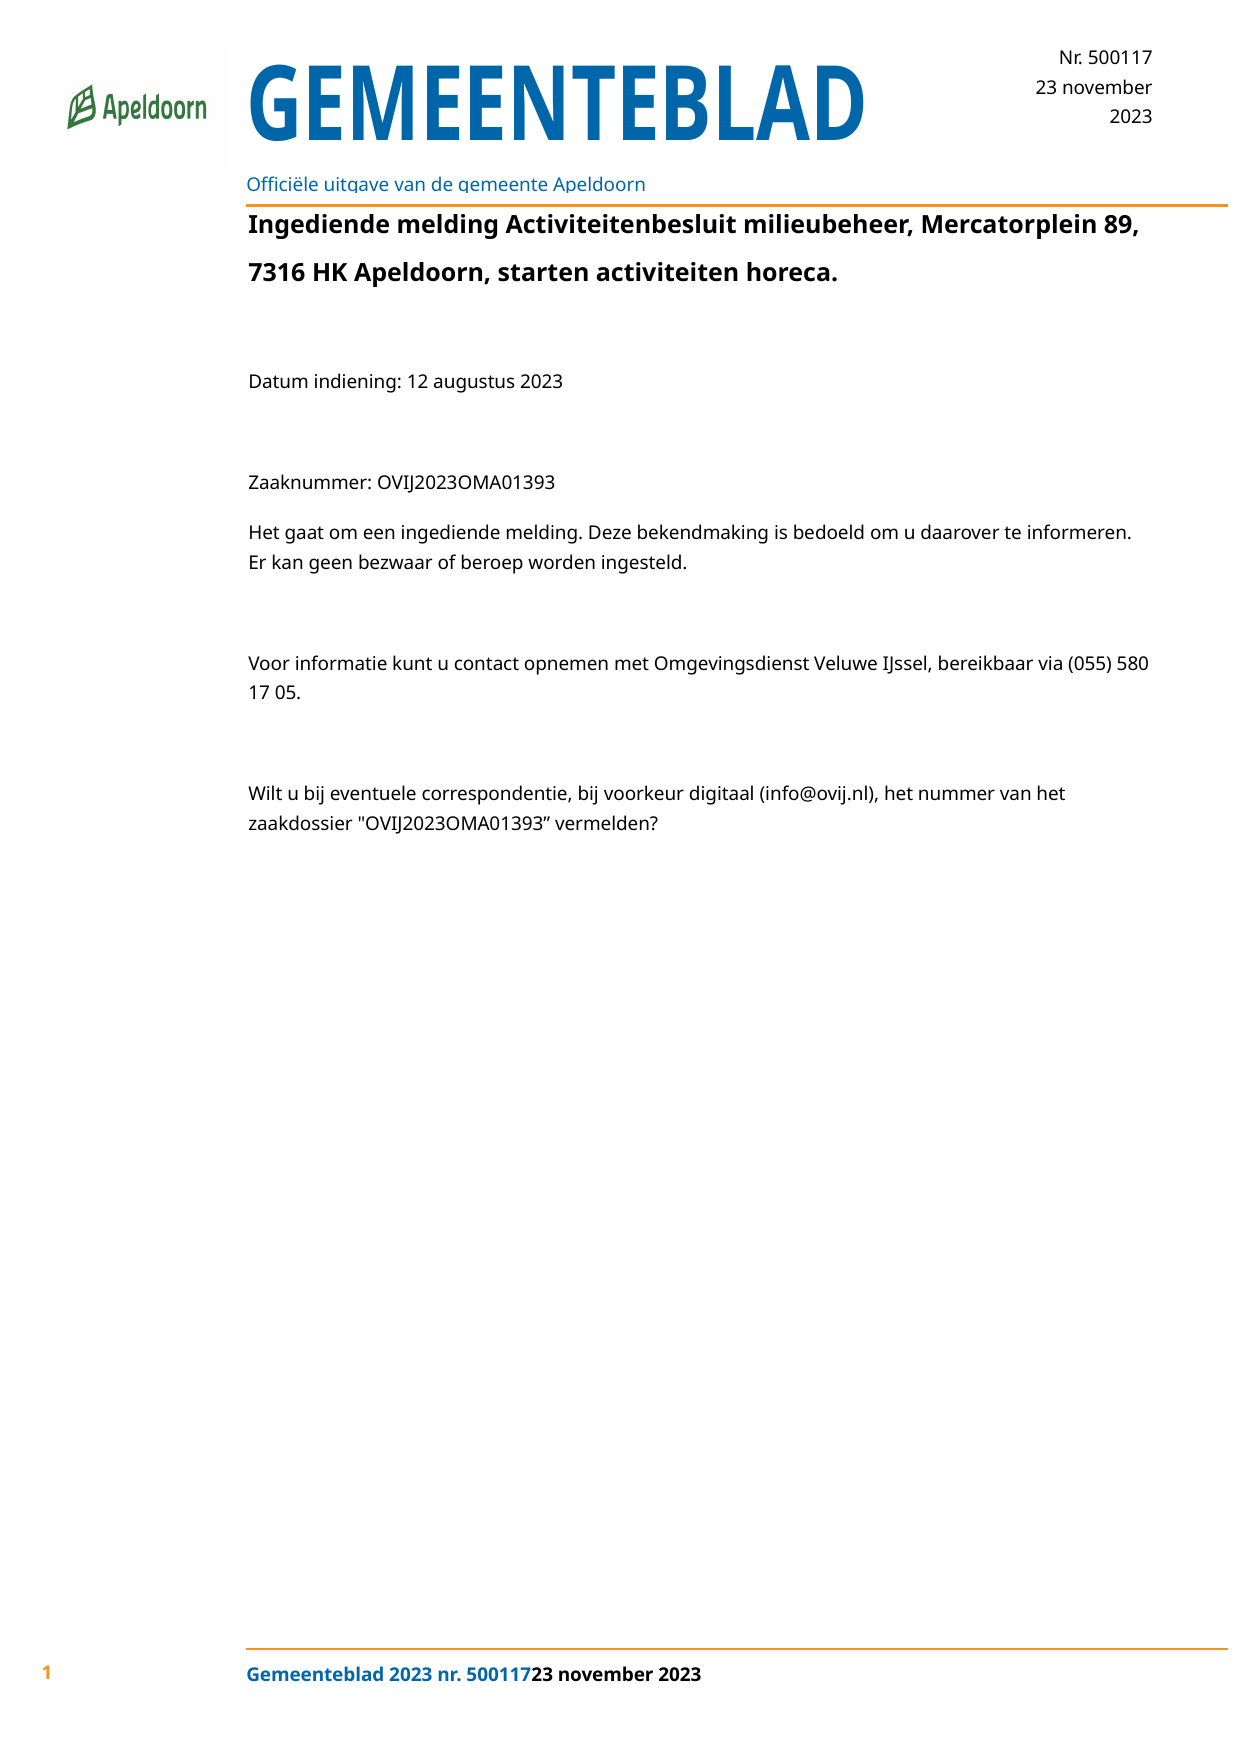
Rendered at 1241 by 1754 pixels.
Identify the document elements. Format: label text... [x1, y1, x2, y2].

picture [41, 47, 231, 172]
text Datum indiening: 12 augustus 2023 [248, 368, 1152, 394]
text Wilt u bij eventuele correspondentie, bij voorkeur digitaal (info@ovij.nl), het nummer van het zaakdossier "OVIJ2023OMA01393” vermelden? [248, 780, 1152, 836]
text Het gaat om een ingediende melding. Deze bekendmaking is bedoeld om u daarover te informeren. Er kan geen bezwaar of beroep worden ingesteld. [248, 519, 1152, 575]
text Ingediende melding Activiteitenbesluit milieubeheer, Mercatorplein 89, 7316 HK Apeldoorn, starten activiteiten horeca. [248, 207, 1152, 288]
text Zaaknummer: OVIJ2023OMA01393 [248, 469, 1152, 495]
text Voor informatie kunt u contact opnemen met Omgevingsdienst Veluwe IJssel, bereikbaar via (055) 580 17 05. [248, 650, 1152, 705]
